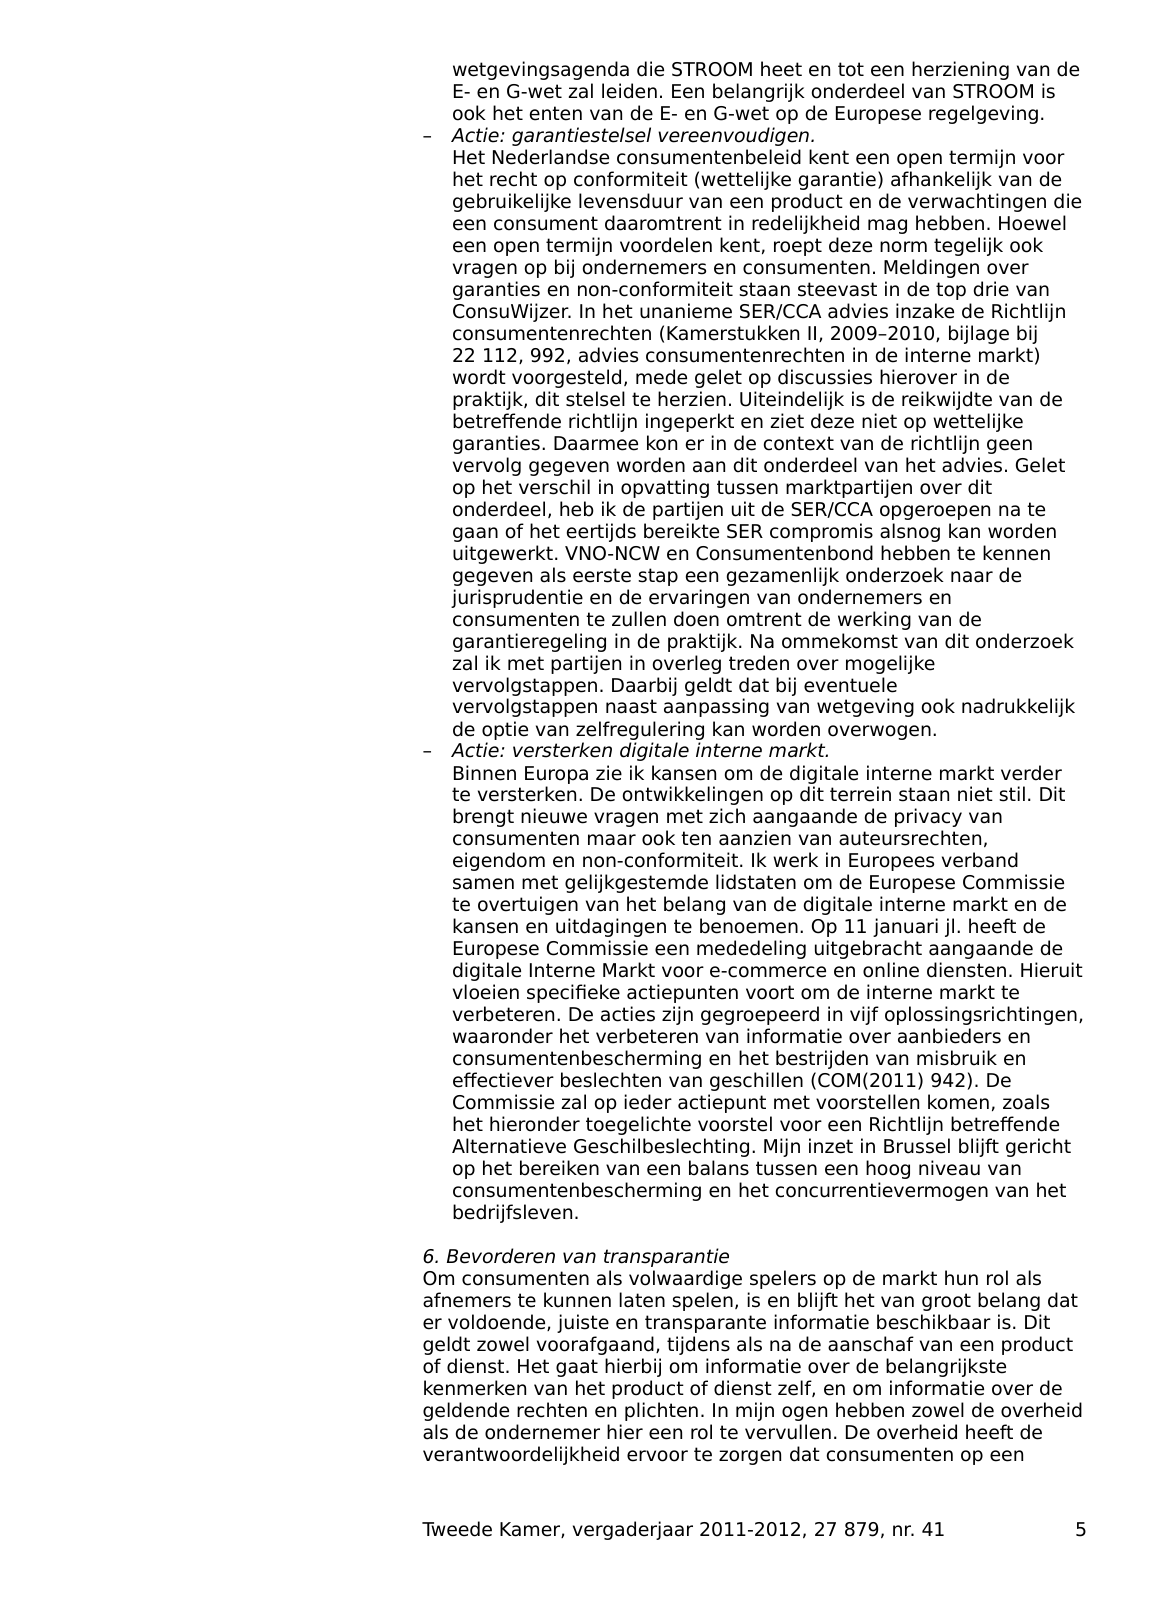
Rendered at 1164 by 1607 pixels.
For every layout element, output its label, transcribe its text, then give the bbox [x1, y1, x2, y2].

text Om consumenten als volwaardige spelers op de markt hun rol als afnemers te kunnen laten spelen, is en blijft het van groot belang dat er voldoende, juiste en transparante informatie beschikbaar is. Dit geldt zowel voorafgaand, tijdens als na de aanschaf van een product of dienst. Het gaat hierbij om informatie over de belangrijkste kenmerken van het product of dienst zelf, en om informatie over de geldende rechten en plichten. In mijn ogen hebben zowel de overheid als de ondernemer hier een rol te vervullen. De overheid heeft de verantwoordelijkheid ervoor te zorgen dat consumenten op een [422, 1268, 1087, 1466]
text – Actie: versterken digitale interne markt. [422, 740, 1087, 762]
text – Actie: garantiestelsel vereenvoudigen. [422, 125, 1087, 147]
text Het Nederlandse consumentenbeleid kent een open termijn voor het recht op conformiteit (wettelijke garantie) afhankelijk van de gebruikelijke levensduur van een product en de verwachtingen die een consument daaromtrent in redelijkheid mag hebben. Hoewel een open termijn voordelen kent, roept deze norm tegelijk ook vragen op bij ondernemers en consumenten. Meldingen over garanties en non-conformiteit staan steevast in de top drie van ConsuWijzer. In het unanieme SER/CCA advies inzake de Richtlijn consumentenrechten (Kamerstukken II, 2009–2010, bijlage bij 22 112, 992, advies consumentenrechten in de interne markt) wordt voorgesteld, mede gelet op discussies hierover in de praktijk, dit stelsel te herzien. Uiteindelijk is de reikwijdte van de betreffende richtlijn ingeperkt en ziet deze niet op wettelijke garanties. Daarmee kon er in de context van de richtlijn geen vervolg gegeven worden aan dit onderdeel van het advies. Gelet op het verschil in opvatting tussen marktpartijen over dit onderdeel, heb ik de partijen uit de SER/CCA opgeroepen na te gaan of het eertijds bereikte SER compromis alsnog kan worden uitgewerkt. VNO-NCW en Consumentenbond hebben te kennen gegeven als eerste stap een gezamenlijk onderzoek naar de jurisprudentie en de ervaringen van ondernemers en consumenten te zullen doen omtrent de werking van de garantieregeling in de praktijk. Na ommekomst van dit onderzoek zal ik met partijen in overleg treden over mogelijke vervolgstappen. Daarbij geldt dat bij eventuele vervolgstappen naast aanpassing van wetgeving ook nadrukkelijk de optie van zelfregulering kan worden overwogen. [452, 147, 1087, 740]
text Binnen Europa zie ik kansen om de digitale interne markt verder te versterken. De ontwikkelingen op dit terrein staan niet stil. Dit brengt nieuwe vragen met zich aangaande de privacy van consumenten maar ook ten aanzien van auteursrechten, eigendom en non-conformiteit. Ik werk in Europees verband samen met gelijkgestemde lidstaten om de Europese Commissie te overtuigen van het belang van de digitale interne markt en de kansen en uitdagingen te benoemen. Op 11 januari jl. heeft de Europese Commissie een mededeling uitgebracht aangaande de digitale Interne Markt voor e-commerce en online diensten. Hieruit vloeien specifieke actiepunten voort om de interne markt te verbeteren. De acties zijn gegroepeerd in vijf oplossingsrichtingen, waaronder het verbeteren van informatie over aanbieders en consumentenbescherming en het bestrijden van misbruik en effectiever beslechten van geschillen (COM(2011) 942). De Commissie zal op ieder actiepunt met voorstellen komen, zoals het hieronder toegelichte voorstel voor een Richtlijn betreffende Alternatieve Geschilbeslechting. Mijn inzet in Brussel blijft gericht op het bereiken van een balans tussen een hoog niveau van consumentenbescherming en het concurrentievermogen van het bedrijfsleven. [452, 762, 1087, 1224]
subtitle 6. Bevorderen van transparantie [422, 1246, 1087, 1268]
text wetgevingsagenda die STROOM heet en tot een herziening van de E- en G-wet zal leiden. Een belangrijk onderdeel van STROOM is ook het enten van de E- en G-wet op de Europese regelgeving. [452, 59, 1087, 125]
